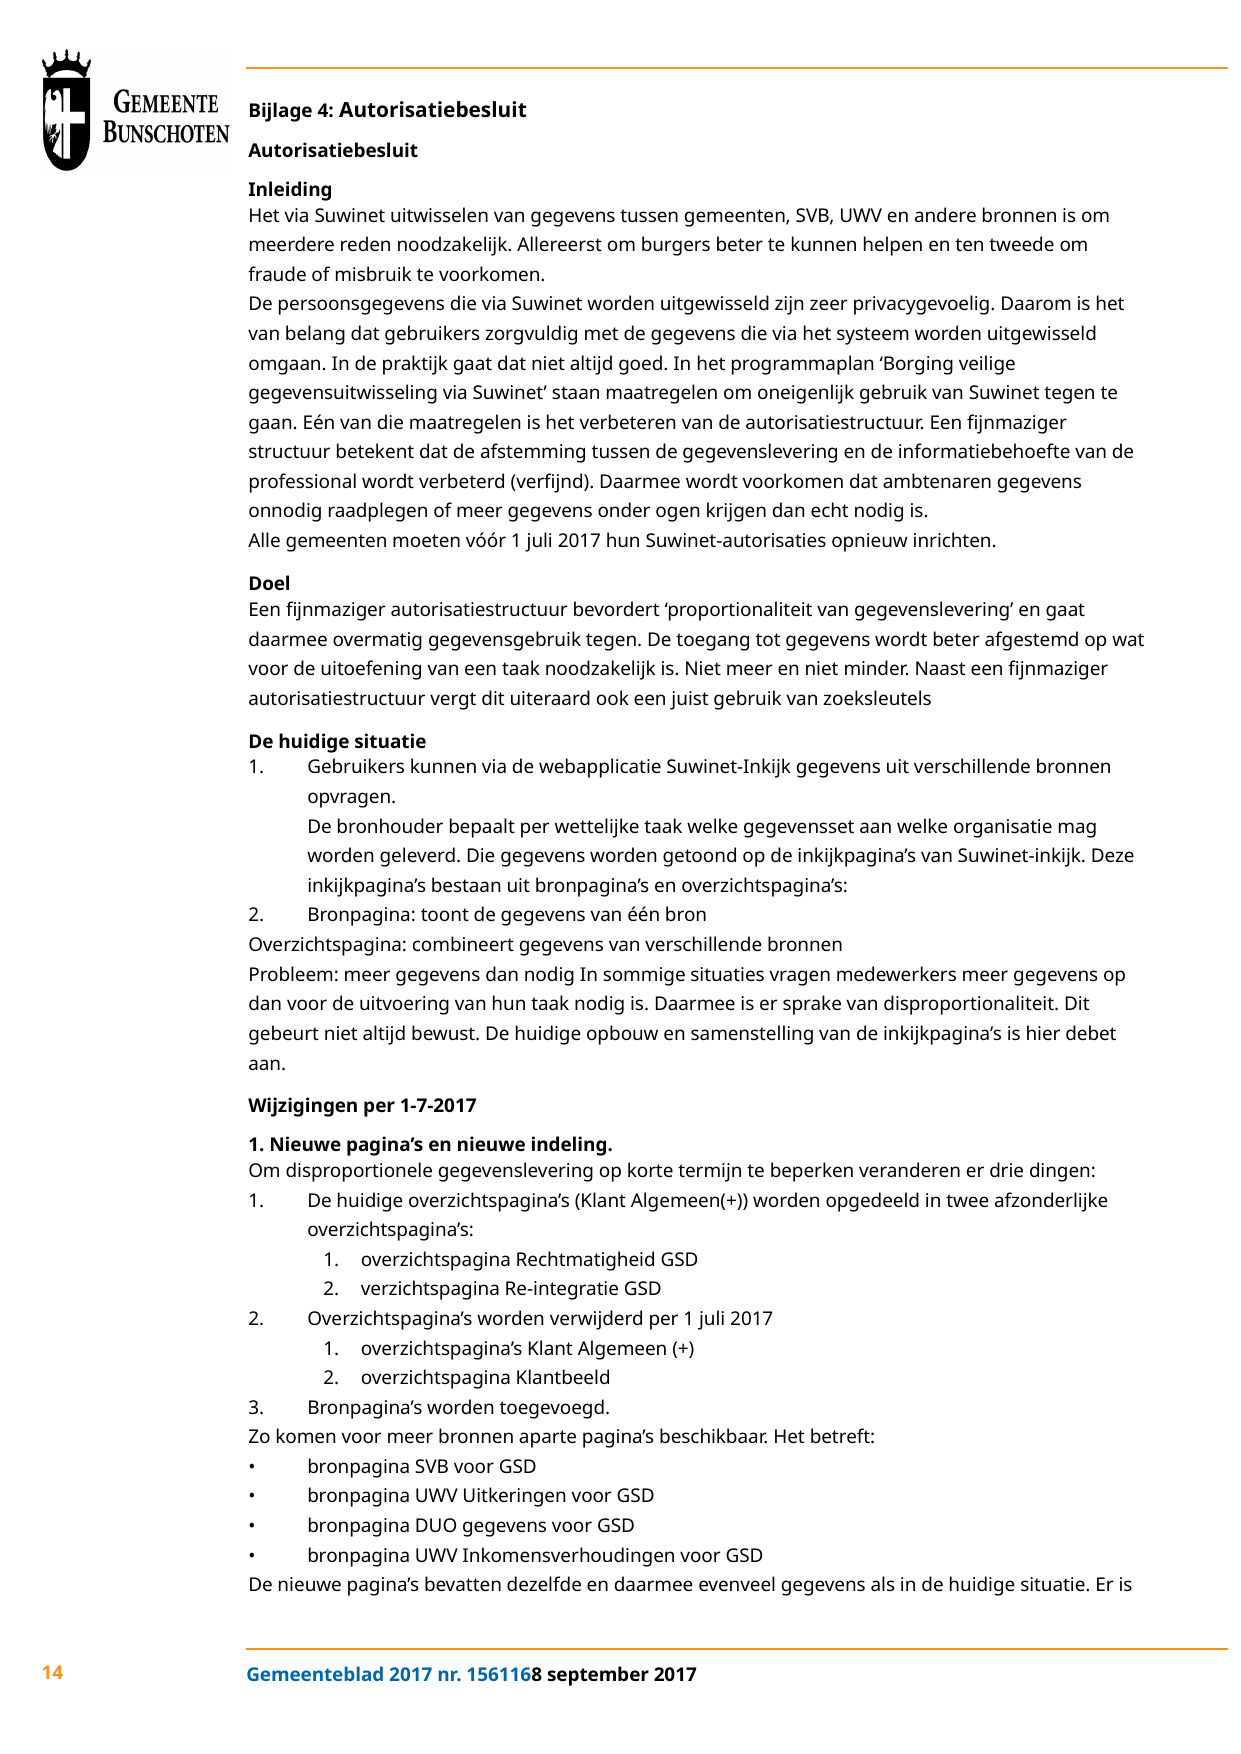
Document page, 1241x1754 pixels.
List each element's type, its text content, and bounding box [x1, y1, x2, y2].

list Overzichtspagina’s worden verwijderd per 1 juli 2017 [248, 1305, 1152, 1331]
text Alle gemeenten moeten vóór 1 juli 2017 hun Suwinet-autorisaties opnieuw inrichten. [248, 527, 1152, 553]
list bronpagina SVB voor GSD [248, 1453, 1152, 1479]
text Het via Suwinet uitwisselen van gegevens tussen gemeenten, SVB, UWV en andere bronnen is om meerdere reden noodzakelijk. Allereerst om burgers beter te kunnen helpen en ten tweede om fraude of misbruik te voorkomen. [248, 202, 1152, 287]
text Autorisatiebesluit [248, 137, 1152, 163]
list overzichtspagina’s Klant Algemeen (+) [323, 1335, 1152, 1360]
list overzichtspagina Rechtmatigheid GSD [323, 1246, 1152, 1272]
text Om disproportionele gegevenslevering op korte termijn te beperken veranderen er drie dingen: [248, 1157, 1152, 1183]
list bronpagina UWV Inkomensverhoudingen voor GSD [248, 1542, 1152, 1567]
list verzichtspagina Re-integratie GSD [323, 1276, 1152, 1301]
text Inleiding [248, 176, 1152, 202]
text De persoonsgegevens die via Suwinet worden uitgewisseld zijn zeer privacygevoelig. Daarom is het van belang dat gebruikers zorgvuldig met de gegevens die via het systeem worden uitgewisseld omgaan. In de praktijk gaat dat niet altijd goed. In het programmaplan ‘Borging veilige gegevensuitwisseling via Suwinet’ staan maatregelen om oneigenlijk gebruik van Suwinet tegen te gaan. Eén van die maatregelen is het verbeteren van de autorisatiestructuur. Een fijnmaziger structuur betekent dat de afstemming tussen de gegevenslevering en de informatiebehoefte van de professional wordt verbeterd (verfijnd). Daarmee wordt voorkomen dat ambtenaren gegevens onnodig raadplegen of meer gegevens onder ogen krijgen dan echt nodig is. [248, 291, 1152, 523]
list bronpagina UWV Uitkeringen voor GSD [248, 1483, 1152, 1508]
list overzichtspagina Klantbeeld [323, 1364, 1152, 1390]
text De nieuwe pagina’s bevatten dezelfde en daarmee evenveel gegevens als in de huidige situatie. Er is [248, 1571, 1152, 1597]
list De huidige overzichtspagina’s (Klant Algemeen(+)) worden opgedeeld in twee afzonderlijke overzichtspagina’s: [248, 1187, 1152, 1242]
list bronpagina DUO gegevens voor GSD [248, 1512, 1152, 1538]
picture [41, 47, 231, 172]
table_header Probleem: meer gegevens dan nodig In sommige situaties vragen medewerkers meer gegevens op dan voor de uitvoering van hun taak nodig is. Daarmee is er sprake van disproportionaliteit. Dit gebeurt niet altijd bewust. De huidige opbouw en samenstelling van de inkijkpagina’s is hier debet aan. [248, 961, 1152, 1075]
text Overzichtspagina: combineert gegevens van verschillende bronnen [248, 931, 1152, 957]
text Zo komen voor meer bronnen aparte pagina’s beschikbaar. Het betreft: [248, 1423, 1152, 1449]
list Bronpagina’s worden toegevoegd. [248, 1394, 1152, 1419]
text 1. Nieuwe pagina’s en nieuwe indeling. [248, 1131, 1152, 1157]
list De bronhouder bepaalt per wettelijke taak welke gegevensset aan welke organisatie mag worden geleverd. Die gegevens worden getoond op de inkijkpagina’s van Suwinet-inkijk. Deze inkijkpagina’s bestaan uit bronpagina’s en overzichtspagina’s: [248, 813, 1152, 898]
text Bijlage 4: Autorisatiebesluit [248, 95, 1152, 123]
text Doel [248, 570, 1152, 596]
text De huidige situatie [248, 728, 1152, 754]
text Wijzigingen per 1-7-2017 [248, 1092, 1152, 1118]
list Gebruikers kunnen via de webapplicatie Suwinet-Inkijk gegevens uit verschillende bronnen opvragen. [248, 754, 1152, 809]
list Bronpagina: toont de gegevens van één bron [248, 902, 1152, 927]
text Een fijnmaziger autorisatiestructuur bevordert ‘proportionaliteit van gegevenslevering’ en gaat daarmee overmatig gegevensgebruik tegen. De toegang tot gegevens wordt beter afgestemd op wat voor de uitoefening van een taak noodzakelijk is. Niet meer en niet minder. Naast een fijnmaziger autorisatiestructuur vergt dit uiteraard ook een juist gebruik van zoeksleutels [248, 596, 1152, 711]
